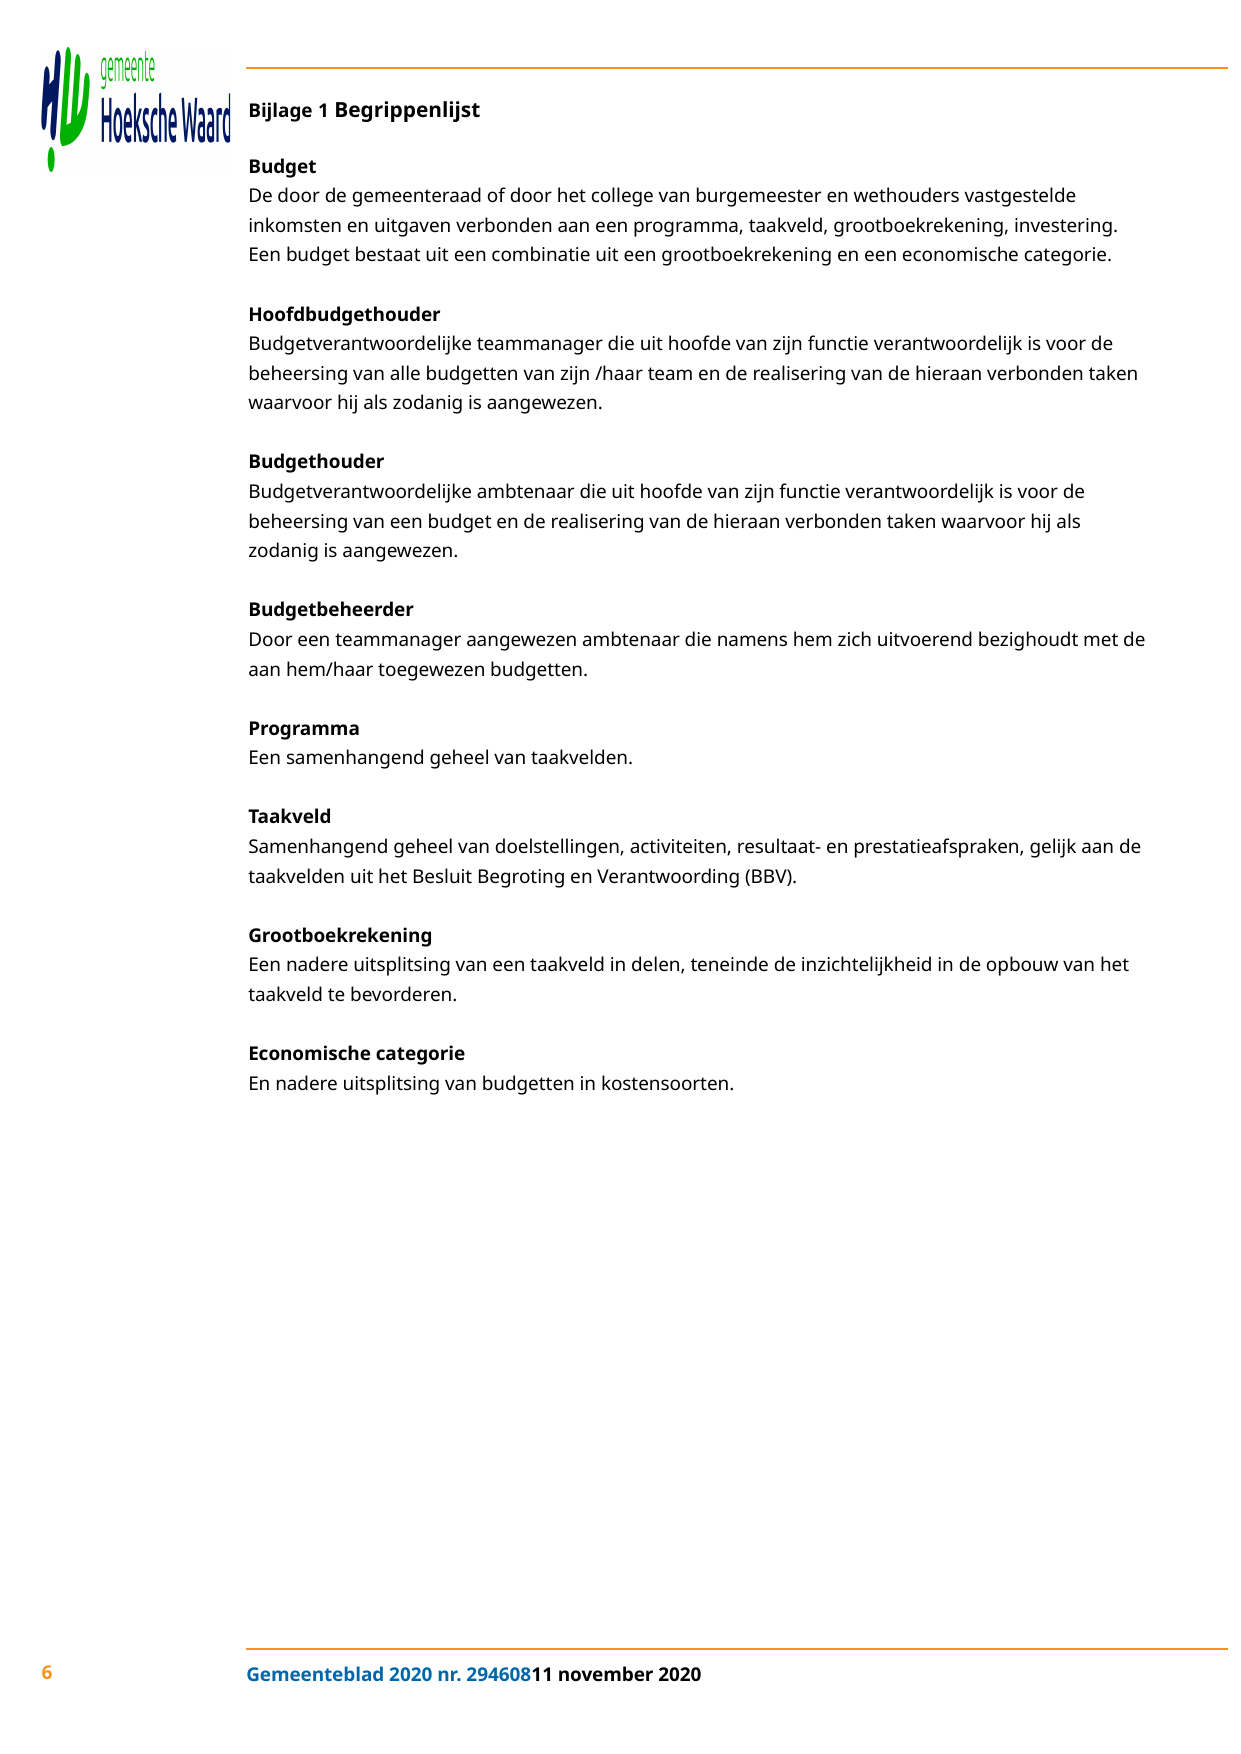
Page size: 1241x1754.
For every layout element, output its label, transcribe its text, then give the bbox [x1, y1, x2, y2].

text De door de gemeenteraad of door het college van burgemeester en wethouders vastgestelde inkomsten en uitgaven verbonden aan een programma, taakveld, grootboekrekening, investering. Een budget bestaat uit een combinatie uit een grootboekrekening en een economische categorie. [248, 182, 1152, 267]
text Bijlage 1 Begrippenlijst [248, 95, 1152, 123]
text Grootboekrekening [248, 922, 1152, 948]
text Een nadere uitsplitsing van een taakveld in delen, teneinde de inzichtelijkheid in de opbouw van het taakveld te bevorderen. [248, 952, 1152, 1007]
text Programma [248, 715, 1152, 741]
text Economische categorie [248, 1040, 1152, 1066]
text En nadere uitsplitsing van budgetten in kostensoorten. [248, 1070, 1152, 1096]
picture [41, 47, 231, 172]
text Taakveld [248, 804, 1152, 829]
text Budgetbeheerder [248, 597, 1152, 622]
text Budgethouder [248, 449, 1152, 474]
text Hoofdbudgethouder [248, 301, 1152, 327]
text Een samenhangend geheel van taakvelden. [248, 744, 1152, 770]
text Samenhangend geheel van doelstellingen, activiteiten, resultaat- en prestatieafspraken, gelijk aan de taakvelden uit het Besluit Begroting en Verantwoording (BBV). [248, 833, 1152, 889]
text Budget [248, 153, 1152, 179]
text Budgetverantwoordelijke ambtenaar die uit hoofde van zijn functie verantwoordelijk is voor de beheersing van een budget en de realisering van de hieraan verbonden taken waarvoor hij als zodanig is aangewezen. [248, 478, 1152, 563]
text Budgetverantwoordelijke teammanager die uit hoofde van zijn functie verantwoordelijk is voor de beheersing van alle budgetten van zijn /haar team en de realisering van de hieraan verbonden taken waarvoor hij als zodanig is aangewezen. [248, 330, 1152, 415]
text Door een teammanager aangewezen ambtenaar die namens hem zich uitvoerend bezighoudt met de aan hem/haar toegewezen budgetten. [248, 626, 1152, 682]
